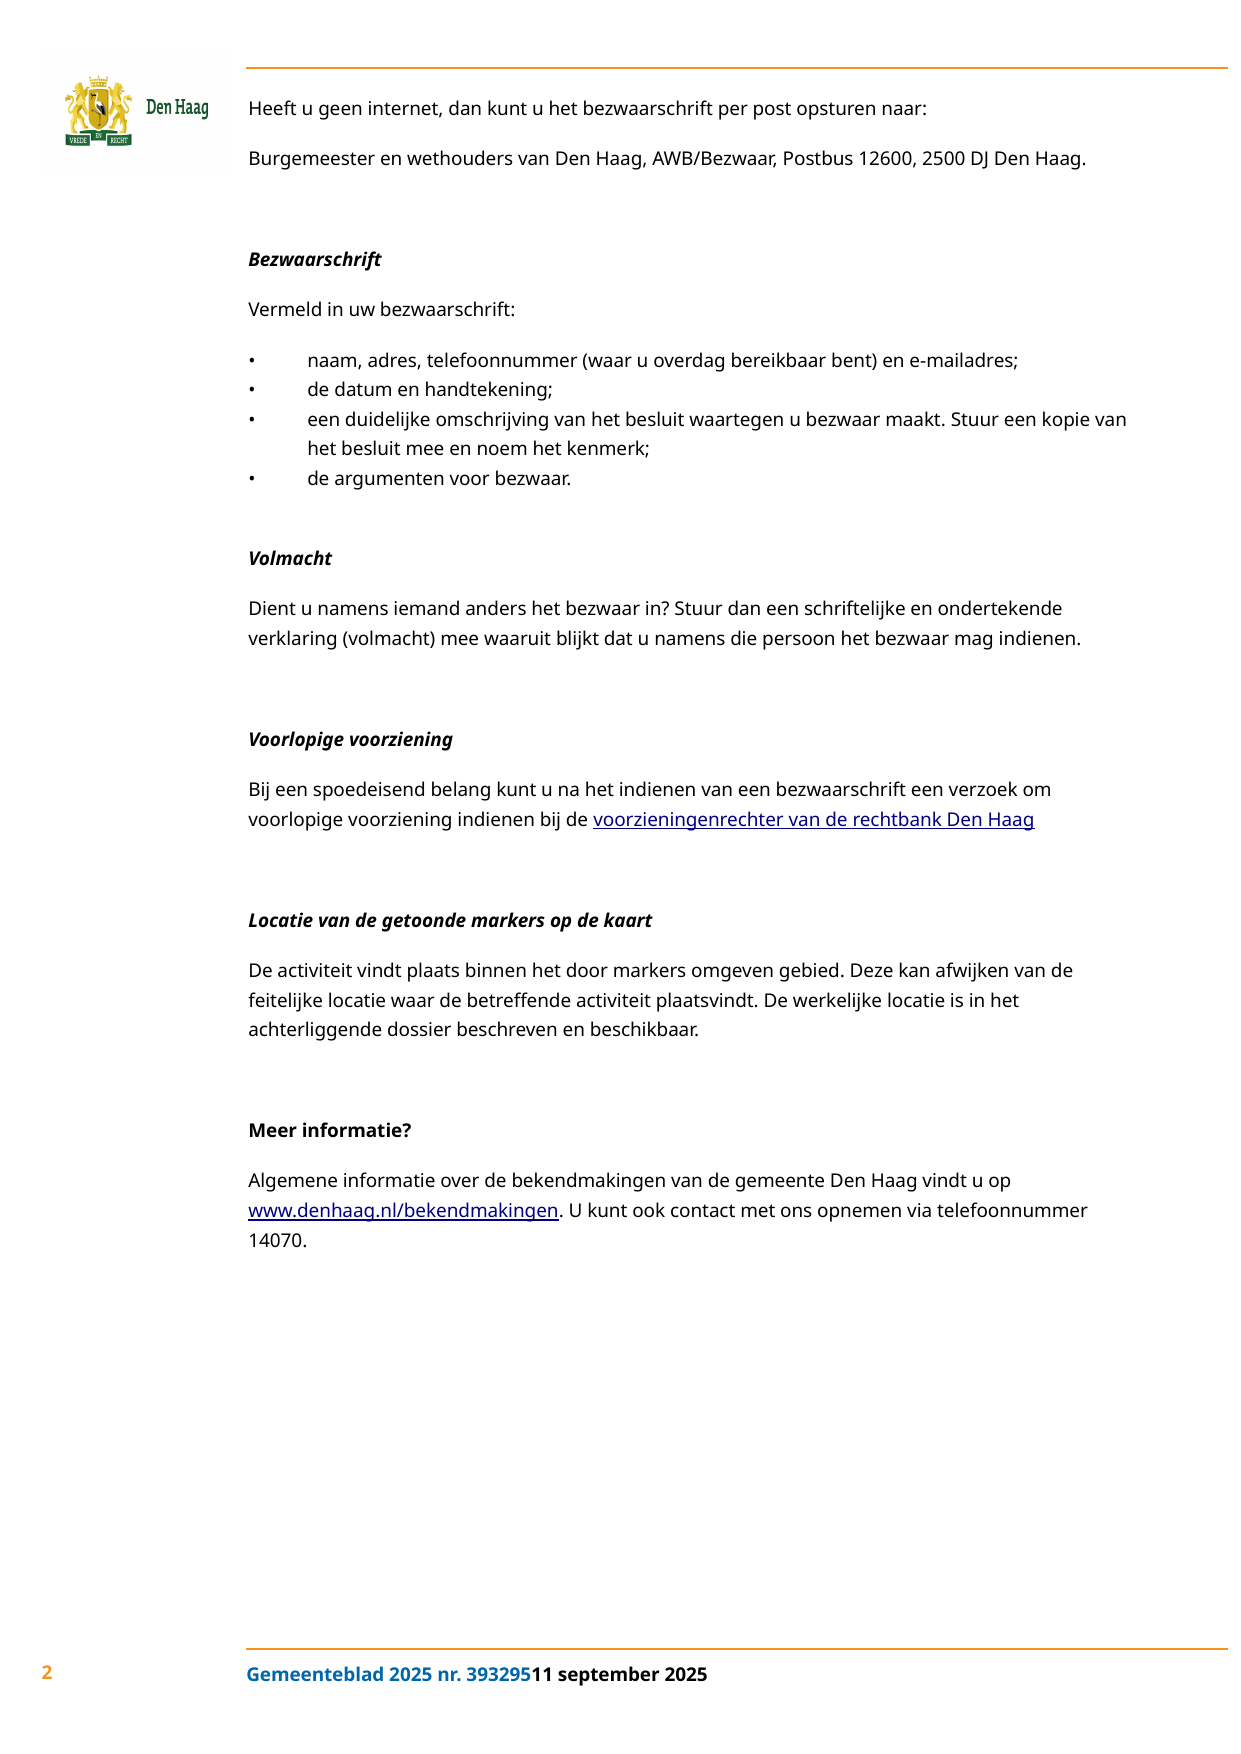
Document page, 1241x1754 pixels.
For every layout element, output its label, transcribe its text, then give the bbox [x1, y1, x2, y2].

list naam, adres, telefoonnummer (waar u overdag bereikbaar bent) en e-mailadres; [248, 347, 1152, 373]
text Volmacht [248, 545, 1152, 571]
text Dient u namens iemand anders het bezwaar in? Stuur dan een schriftelijke en ondertekende verklaring (volmacht) mee waaruit blijkt dat u namens die persoon het bezwaar mag indienen. [248, 596, 1152, 651]
text De activiteit vindt plaats binnen het door markers omgeven gebied. Deze kan afwijken van de feitelijke locatie waar de betreffende activiteit plaatsvindt. De werkelijke locatie is in het achterliggende dossier beschreven en beschikbaar. [248, 957, 1152, 1042]
text Bezwaarschrift [248, 246, 1152, 272]
text Algemene informatie over de bekendmakingen van de gemeente Den Haag vindt u op www.denhaag.nl/bekendmakingen. U kunt ook contact met ons opnemen via telefoonnummer 14070. [248, 1168, 1152, 1253]
text Heeft u geen internet, dan kunt u het bezwaarschrift per post opsturen naar: [248, 95, 1152, 121]
picture [41, 47, 231, 172]
text Bij een spoedeisend belang kunt u na het indienen van een bezwaarschrift een verzoek om voorlopige voorziening indienen bij de voorzieningenrechter van de rechtbank Den Haag [248, 776, 1152, 832]
list een duidelijke omschrijving van het besluit waartegen u bezwaar maakt. Stuur een kopie van het besluit mee en noem het kenmerk; [248, 406, 1152, 461]
text Locatie van de getoonde markers op de kaart [248, 907, 1152, 933]
text Burgemeester en wethouders van Den Haag, AWB/Bezwaar, Postbus 12600, 2500 DJ Den Haag. [248, 145, 1152, 171]
text Voorlopige voorziening [248, 726, 1152, 752]
text Vermeld in uw bezwaarschrift: [248, 296, 1152, 322]
list de datum en handtekening; [248, 376, 1152, 402]
text Meer informatie? [248, 1117, 1152, 1143]
list de argumenten voor bezwaar. [248, 465, 1152, 491]
